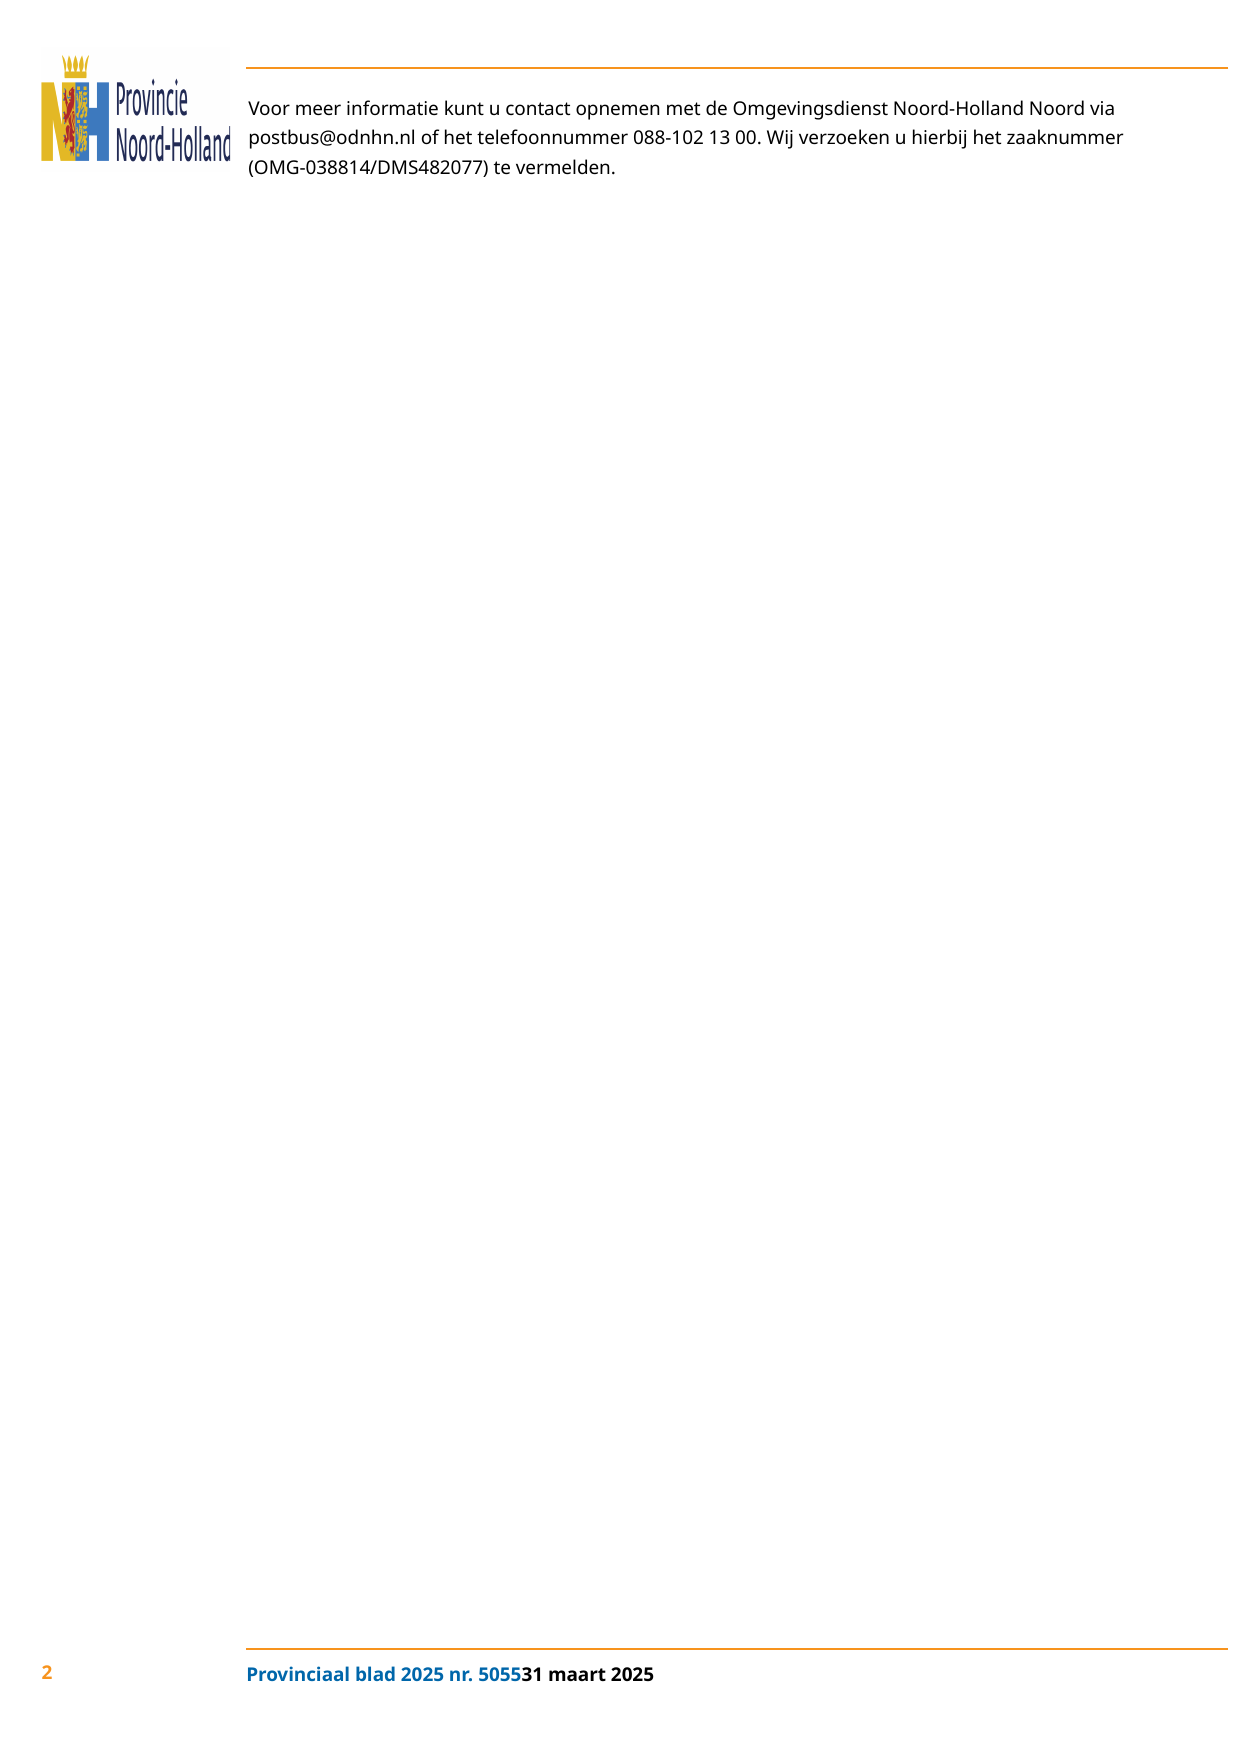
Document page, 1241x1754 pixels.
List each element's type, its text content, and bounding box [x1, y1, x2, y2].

picture [41, 47, 231, 172]
text Voor meer informatie kunt u contact opnemen met de Omgevingsdienst Noord-Holland Noord via postbus@odnhn.nl of het telefoonnummer 088-102 13 00. Wij verzoeken u hierbij het zaaknummer (OMG-038814/DMS482077) te vermelden. [248, 95, 1152, 180]
